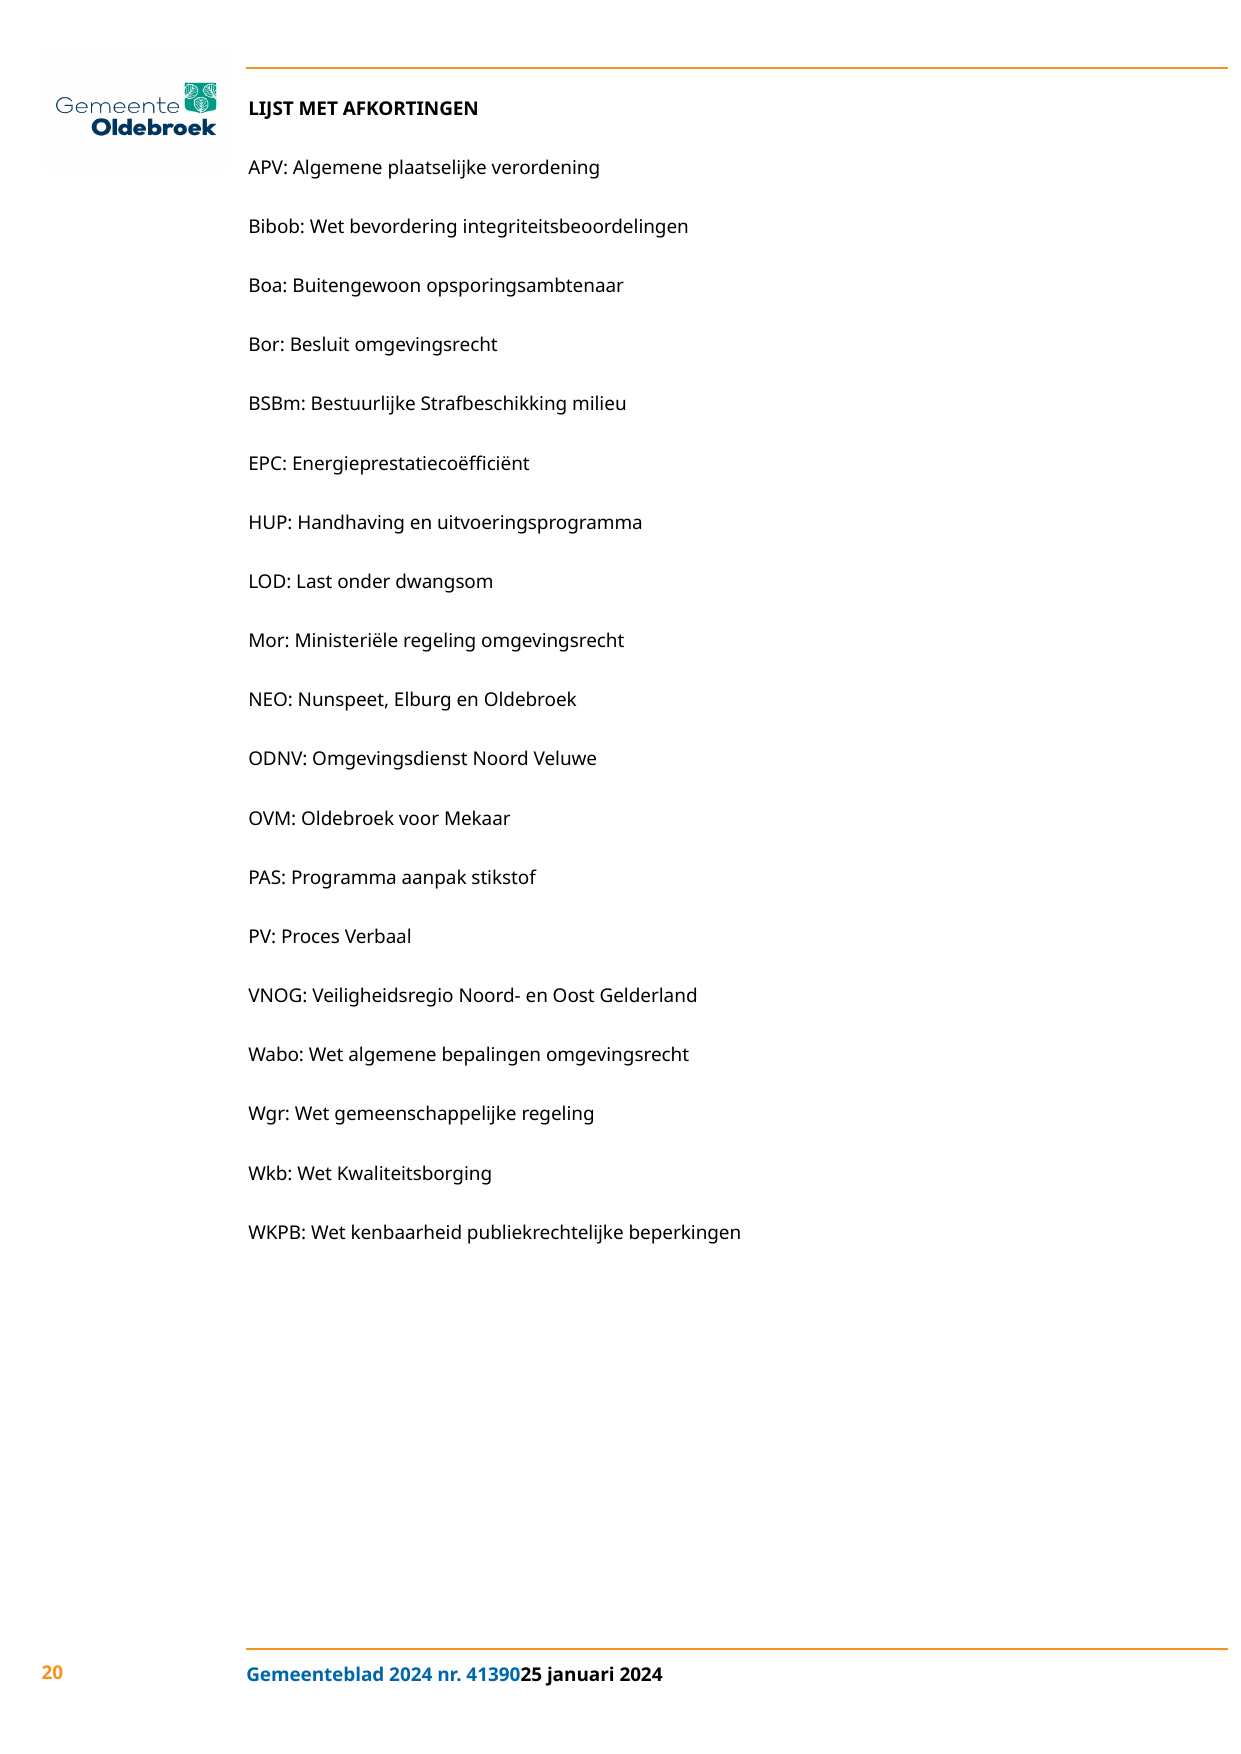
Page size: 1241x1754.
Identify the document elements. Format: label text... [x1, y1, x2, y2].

text APV: Algemene plaatselijke verordening [248, 154, 1152, 180]
text Wabo: Wet algemene bepalingen omgevingsrecht [248, 1041, 1152, 1067]
text WKPB: Wet kenbaarheid publiekrechtelijke beperkingen [248, 1219, 1152, 1245]
text PAS: Programma aanpak stikstof [248, 864, 1152, 890]
text EPC: Energieprestatiecoëfficiënt [248, 450, 1152, 476]
text NEO: Nunspeet, Elburg en Oldebroek [248, 686, 1152, 712]
text VNOG: Veiligheidsregio Noord- en Oost Gelderland [248, 982, 1152, 1008]
picture [41, 47, 231, 172]
text LOD: Last onder dwangsom [248, 568, 1152, 594]
text BSBm: Bestuurlijke Strafbeschikking milieu [248, 391, 1152, 416]
text LIJST MET AFKORTINGEN [248, 95, 1152, 121]
text Bor: Besluit omgevingsrecht [248, 331, 1152, 357]
text PV: Proces Verbaal [248, 923, 1152, 949]
text Bibob: Wet bevordering integriteitsbeoordelingen [248, 213, 1152, 239]
text Wgr: Wet gemeenschappelijke regeling [248, 1101, 1152, 1126]
text Mor: Ministeriële regeling omgevingsrecht [248, 627, 1152, 653]
text Wkb: Wet Kwaliteitsborging [248, 1160, 1152, 1186]
text ODNV: Omgevingsdienst Noord Veluwe [248, 746, 1152, 771]
text Boa: Buitengewoon opsporingsambtenaar [248, 272, 1152, 298]
text HUP: Handhaving en uitvoeringsprogramma [248, 509, 1152, 535]
text OVM: Oldebroek voor Mekaar [248, 805, 1152, 831]
